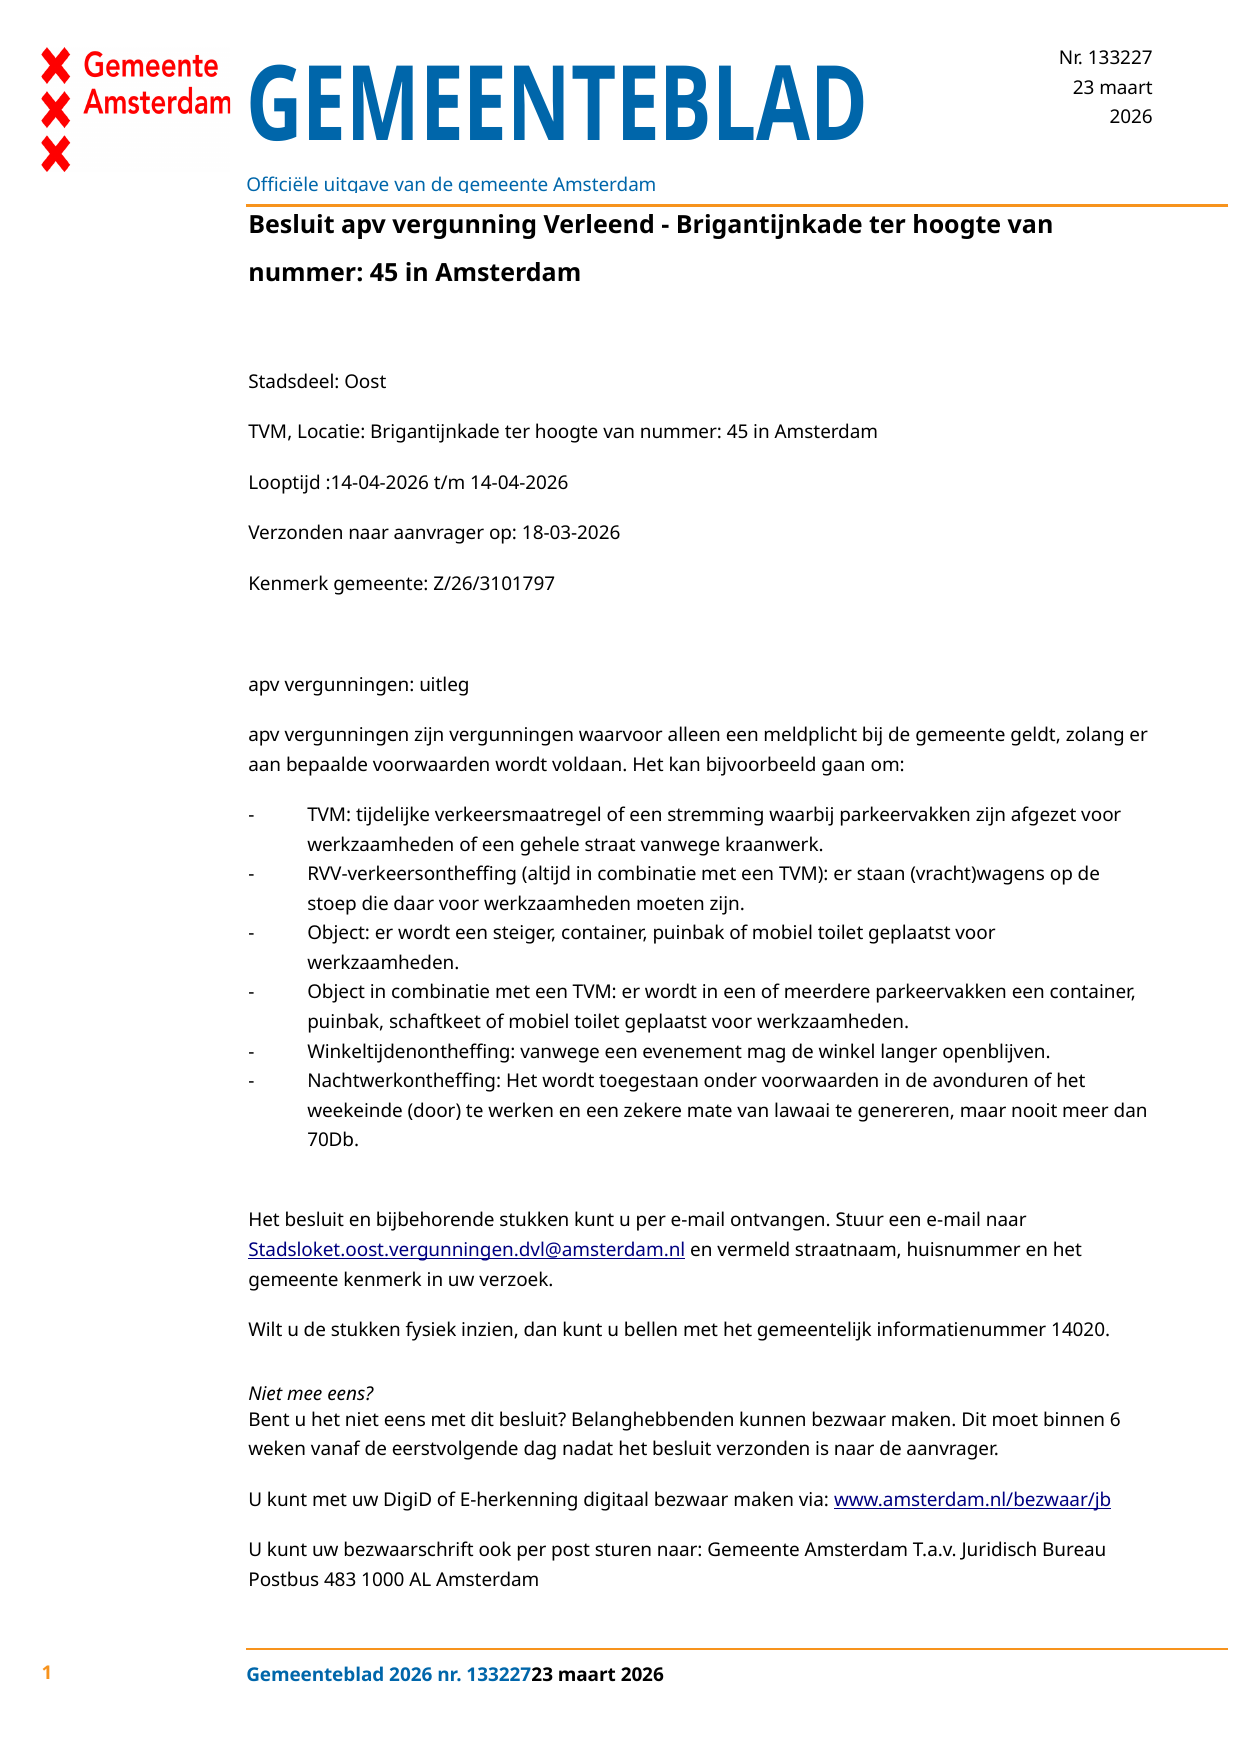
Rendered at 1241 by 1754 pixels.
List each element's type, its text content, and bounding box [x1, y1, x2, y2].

text apv vergunningen: uitleg [248, 671, 1152, 697]
text TVM, Locatie: Brigantijnkade ter hoogte van nummer: 45 in Amsterdam [248, 419, 1152, 444]
text U kunt met uw DigiD of E-herkenning digitaal bezwaar maken via: www.amsterdam.nl/bezwaar/jb [248, 1486, 1152, 1512]
picture [41, 47, 231, 172]
text Het besluit en bijbehorende stukken kunt u per e-mail ontvangen. Stuur een e-mail naar Stadsloket.oost.vergunningen.dvl@amsterdam.nl en vermeld straatnaam, huisnummer en het gemeente kenmerk in uw verzoek. [248, 1207, 1152, 1292]
text Looptijd :14-04-2026 t/m 14-04-2026 [248, 469, 1152, 495]
list Object: er wordt een steiger, container, puinbak of mobiel toilet geplaatst voor werkzaamheden. [248, 919, 1152, 975]
text Niet mee eens? [248, 1380, 1152, 1406]
text U kunt uw bezwaarschrift ook per post sturen naar: Gemeente Amsterdam T.a.v. Juridisch Bureau Postbus 483 1000 AL Amsterdam [248, 1536, 1152, 1592]
list Nachtwerkontheffing: Het wordt toegestaan onder voorwaarden in de avonduren of het weekeinde (door) te werken en een zekere mate van lawaai te genereren, maar nooit meer dan 70Db. [248, 1067, 1152, 1152]
text Besluit apv vergunning Verleend - Brigantijnkade ter hoogte van nummer: 45 in Amsterdam [248, 207, 1152, 288]
text Verzonden naar aanvrager op: 18-03-2026 [248, 519, 1152, 545]
text apv vergunningen zijn vergunningen waarvoor alleen een meldplicht bij de gemeente geldt, zolang er aan bepaalde voorwaarden wordt voldaan. Het kan bijvoorbeeld gaan om: [248, 721, 1152, 777]
list Winkeltijdenontheffing: vanwege een evenement mag de winkel langer openblijven. [248, 1038, 1152, 1064]
text Stadsdeel: Oost [248, 368, 1152, 394]
text Bent u het niet eens met dit besluit? Belanghebbenden kunnen bezwaar maken. Dit moet binnen 6 weken vanaf de eerstvolgende dag nadat het besluit verzonden is naar de aanvrager. [248, 1406, 1152, 1461]
list Object in combinatie met een TVM: er wordt in een of meerdere parkeervakken een container, puinbak, schaftkeet of mobiel toilet geplaatst voor werkzaamheden. [248, 979, 1152, 1034]
text Kenmerk gemeente: Z/26/3101797 [248, 570, 1152, 596]
list RVV-verkeersontheffing (altijd in combinatie met een TVM): er staan (vracht)wagens op de stoep die daar voor werkzaamheden moeten zijn. [248, 860, 1152, 916]
text Wilt u de stukken fysiek inzien, dan kunt u bellen met het gemeentelijk informatienummer 14020. [248, 1316, 1152, 1342]
list TVM: tijdelijke verkeersmaatregel of een stremming waarbij parkeervakken zijn afgezet voor werkzaamheden of een gehele straat vanwege kraanwerk. [248, 801, 1152, 857]
